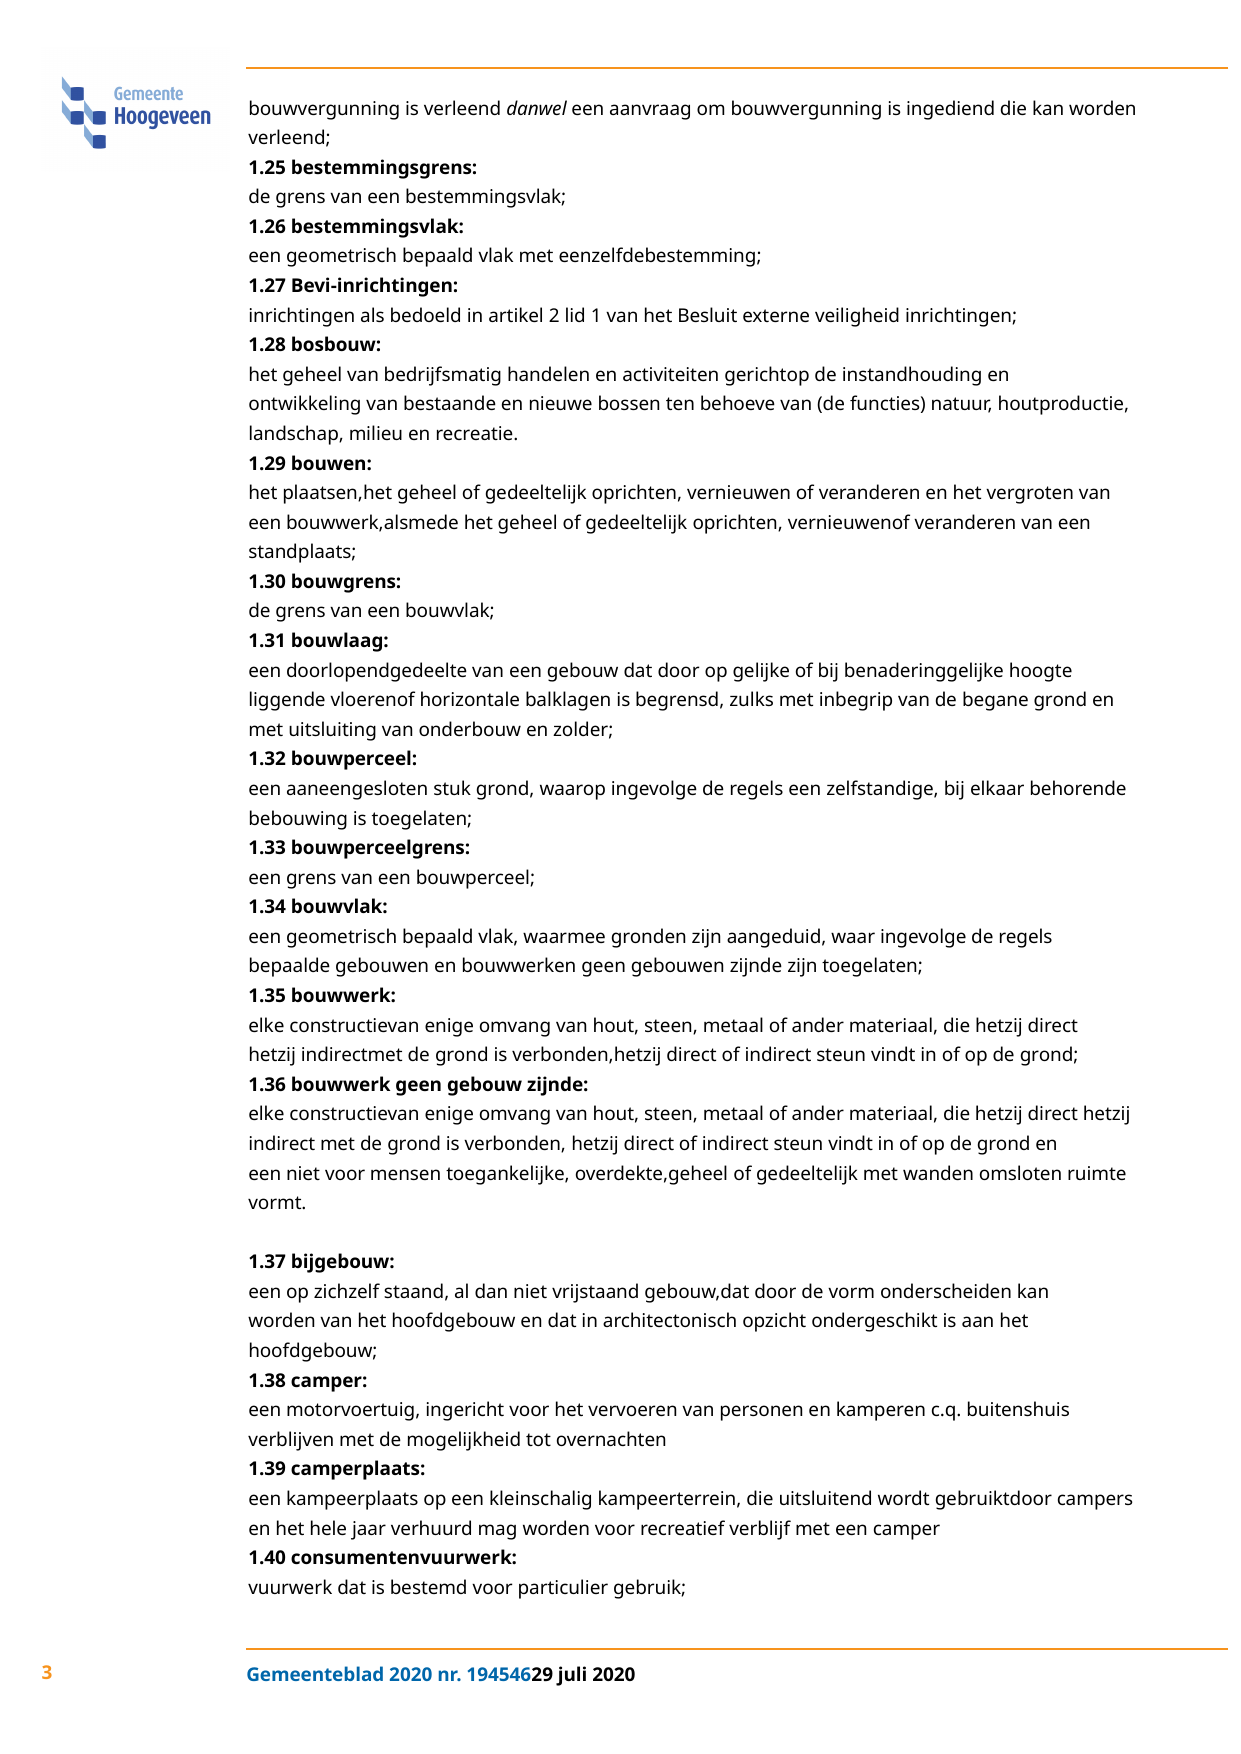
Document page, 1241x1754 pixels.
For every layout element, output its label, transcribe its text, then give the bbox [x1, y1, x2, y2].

text 1.39 camperplaats: [248, 1456, 1152, 1481]
text een grens van een bouwperceel; [248, 864, 1152, 890]
text een doorlopendgedeelte van een gebouw dat door op gelijke of bij benaderinggelijke hoogte liggende vloerenof horizontale balklagen is begrensd, zulks met inbegrip van de begane grond en met uitsluiting van onderbouw en zolder; [248, 657, 1152, 742]
text 1.31 bouwlaag: [248, 627, 1152, 653]
text 1.30 bouwgrens: [248, 568, 1152, 594]
text de grens van een bestemmingsvlak; [248, 183, 1152, 209]
text een geometrisch bepaald vlak, waarmee gronden zijn aangeduid, waar ingevolge de regels bepaalde gebouwen en bouwwerken geen gebouwen zijnde zijn toegelaten; [248, 923, 1152, 978]
text 1.37 bijgebouw: [248, 1248, 1152, 1274]
text 1.33 bouwperceelgrens: [248, 834, 1152, 860]
text 1.38 camper: [248, 1367, 1152, 1393]
text een op zichzelf staand, al dan niet vrijstaand gebouw,dat door de vorm onderscheiden kan worden van het hoofdgebouw en dat in architectonisch opzicht ondergeschikt is aan het hoofdgebouw; [248, 1278, 1152, 1363]
text 1.35 bouwwerk: [248, 982, 1152, 1008]
text inrichtingen als bedoeld in artikel 2 lid 1 van het Besluit externe veiligheid inrichtingen; [248, 302, 1152, 328]
text bouwvergunning is verleend danwel een aanvraag om bouwvergunning is ingediend die kan worden verleend; [248, 95, 1152, 150]
text 1.34 bouwvlak: [248, 893, 1152, 919]
text 1.29 bouwen: [248, 450, 1152, 476]
text elke constructievan enige omvang van hout, steen, metaal of ander materiaal, die hetzij direct hetzij indirect met de grond is verbonden, hetzij direct of indirect steun vindt in of op de grond en een niet voor mensen toegankelijke, overdekte,geheel of gedeeltelijk met wanden omsloten ruimte vormt. [248, 1101, 1152, 1215]
text een aaneengesloten stuk grond, waarop ingevolge de regels een zelfstandige, bij elkaar behorende bebouwing is toegelaten; [248, 775, 1152, 831]
text 1.27 Bevi-inrichtingen: [248, 272, 1152, 298]
text 1.28 bosbouw: [248, 331, 1152, 357]
text het plaatsen,het geheel of gedeeltelijk oprichten, vernieuwen of veranderen en het vergroten van een bouwwerk,alsmede het geheel of gedeeltelijk oprichten, vernieuwenof veranderen van een standplaats; [248, 479, 1152, 564]
picture [41, 47, 231, 172]
text het geheel van bedrijfsmatig handelen en activiteiten gerichtop de instandhouding en ontwikkeling van bestaande en nieuwe bossen ten behoeve van (de functies) natuur, houtproductie, landschap, milieu en recreatie. [248, 361, 1152, 446]
text vuurwerk dat is bestemd voor particulier gebruik; [248, 1574, 1152, 1600]
text 1.26 bestemmingsvlak: [248, 213, 1152, 239]
text 1.40 consumentenvuurwerk: [248, 1544, 1152, 1570]
text 1.36 bouwwerk geen gebouw zijnde: [248, 1071, 1152, 1097]
text een motorvoertuig, ingericht voor het vervoeren van personen en kamperen c.q. buitenshuis verblijven met de mogelijkheid tot overnachten [248, 1396, 1152, 1452]
text elke constructievan enige omvang van hout, steen, metaal of ander materiaal, die hetzij direct hetzij indirectmet de grond is verbonden,hetzij direct of indirect steun vindt in of op de grond; [248, 1012, 1152, 1067]
text 1.32 bouwperceel: [248, 746, 1152, 771]
text de grens van een bouwvlak; [248, 598, 1152, 623]
text een geometrisch bepaald vlak met eenzelfdebestemming; [248, 243, 1152, 268]
text 1.25 bestemmingsgrens: [248, 154, 1152, 180]
text een kampeerplaats op een kleinschalig kampeerterrein, die uitsluitend wordt gebruiktdoor campers en het hele jaar verhuurd mag worden voor recreatief verblijf met een camper [248, 1485, 1152, 1541]
